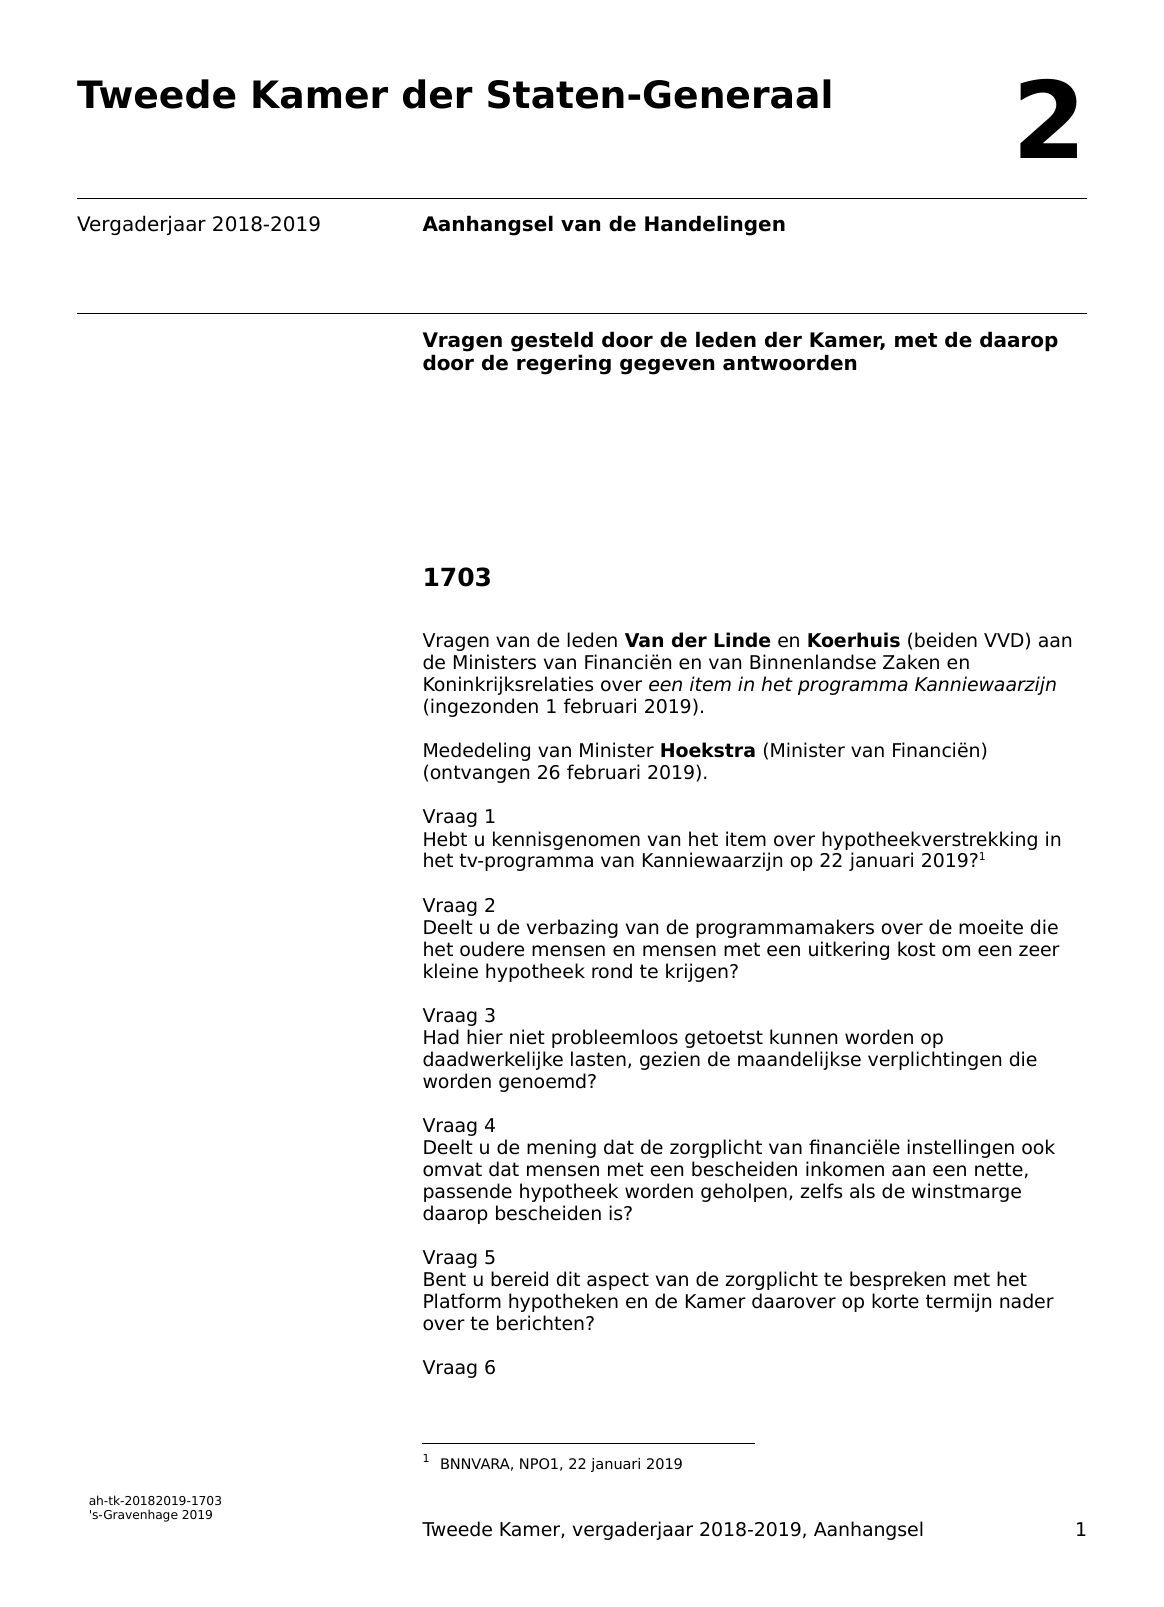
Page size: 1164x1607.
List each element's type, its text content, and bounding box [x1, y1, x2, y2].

text Deelt u de verbazing van de programmamakers over de moeite die het oudere mensen en mensen met een uitkering kost om een zeer kleine hypotheek rond te krijgen? [422, 917, 1087, 982]
text Had hier niet probleemloos getoetst kunnen worden op daadwerkelijke lasten, gezien de maandelijkse verplichtingen die worden genoemd? [422, 1027, 1087, 1093]
text 1703 [422, 563, 1087, 592]
text Deelt u de mening dat de zorgplicht van financiële instellingen ook omvat dat mensen met een bescheiden inkomen aan een nette, passende hypotheek worden geholpen, zelfs als de winstmarge daarop bescheiden is? [422, 1137, 1087, 1225]
table_cell Vergaderjaar 2018-2019 [77, 199, 422, 313]
table_header Tweede Kamer der Staten-Generaal [77, 59, 886, 198]
text Vraag 1 [422, 806, 1087, 828]
text Vraag 3 [422, 1005, 1087, 1027]
text Vraag 2 [422, 894, 1087, 917]
text Vragen van de leden Van der Linde en Koerhuis (beiden VVD) aan de Ministers van Financiën en van Binnenlandse Zaken en Koninkrijksrelaties over een item in het programma Kanniewaarzijn (ingezonden 1 februari 2019). [422, 630, 1087, 718]
table_cell Vragen gesteld door de leden der Kamer, met de daarop door de regering gegeven antwoorden [422, 314, 1087, 375]
text ah-tk-20182019-1703 [88, 1494, 323, 1508]
table_header 2 [886, 59, 1087, 198]
text Hebt u kennisgenomen van het item over hypotheekverstrekking in het tv-programma van Kanniewaarzijn op 22 januari 2019? [422, 828, 1087, 872]
text BNNVARA, NPO1, 22 januari 2019 [422, 1452, 1087, 1474]
text Vraag 4 [422, 1115, 1087, 1137]
table_cell [77, 314, 422, 375]
text Mededeling van Minister Hoekstra (Minister van Financiën) (ontvangen 26 februari 2019). [422, 740, 1087, 784]
text Bent u bereid dit aspect van de zorgplicht te bespreken met het Platform hypotheken en de Kamer daarover op korte termijn nader over te berichten? [422, 1269, 1087, 1335]
text 's-Gravenhage 2019 [88, 1508, 323, 1522]
text Vraag 5 [422, 1247, 1087, 1269]
table_cell Aanhangsel van de Handelingen [422, 199, 1087, 313]
text Vraag 6 [422, 1357, 1087, 1379]
